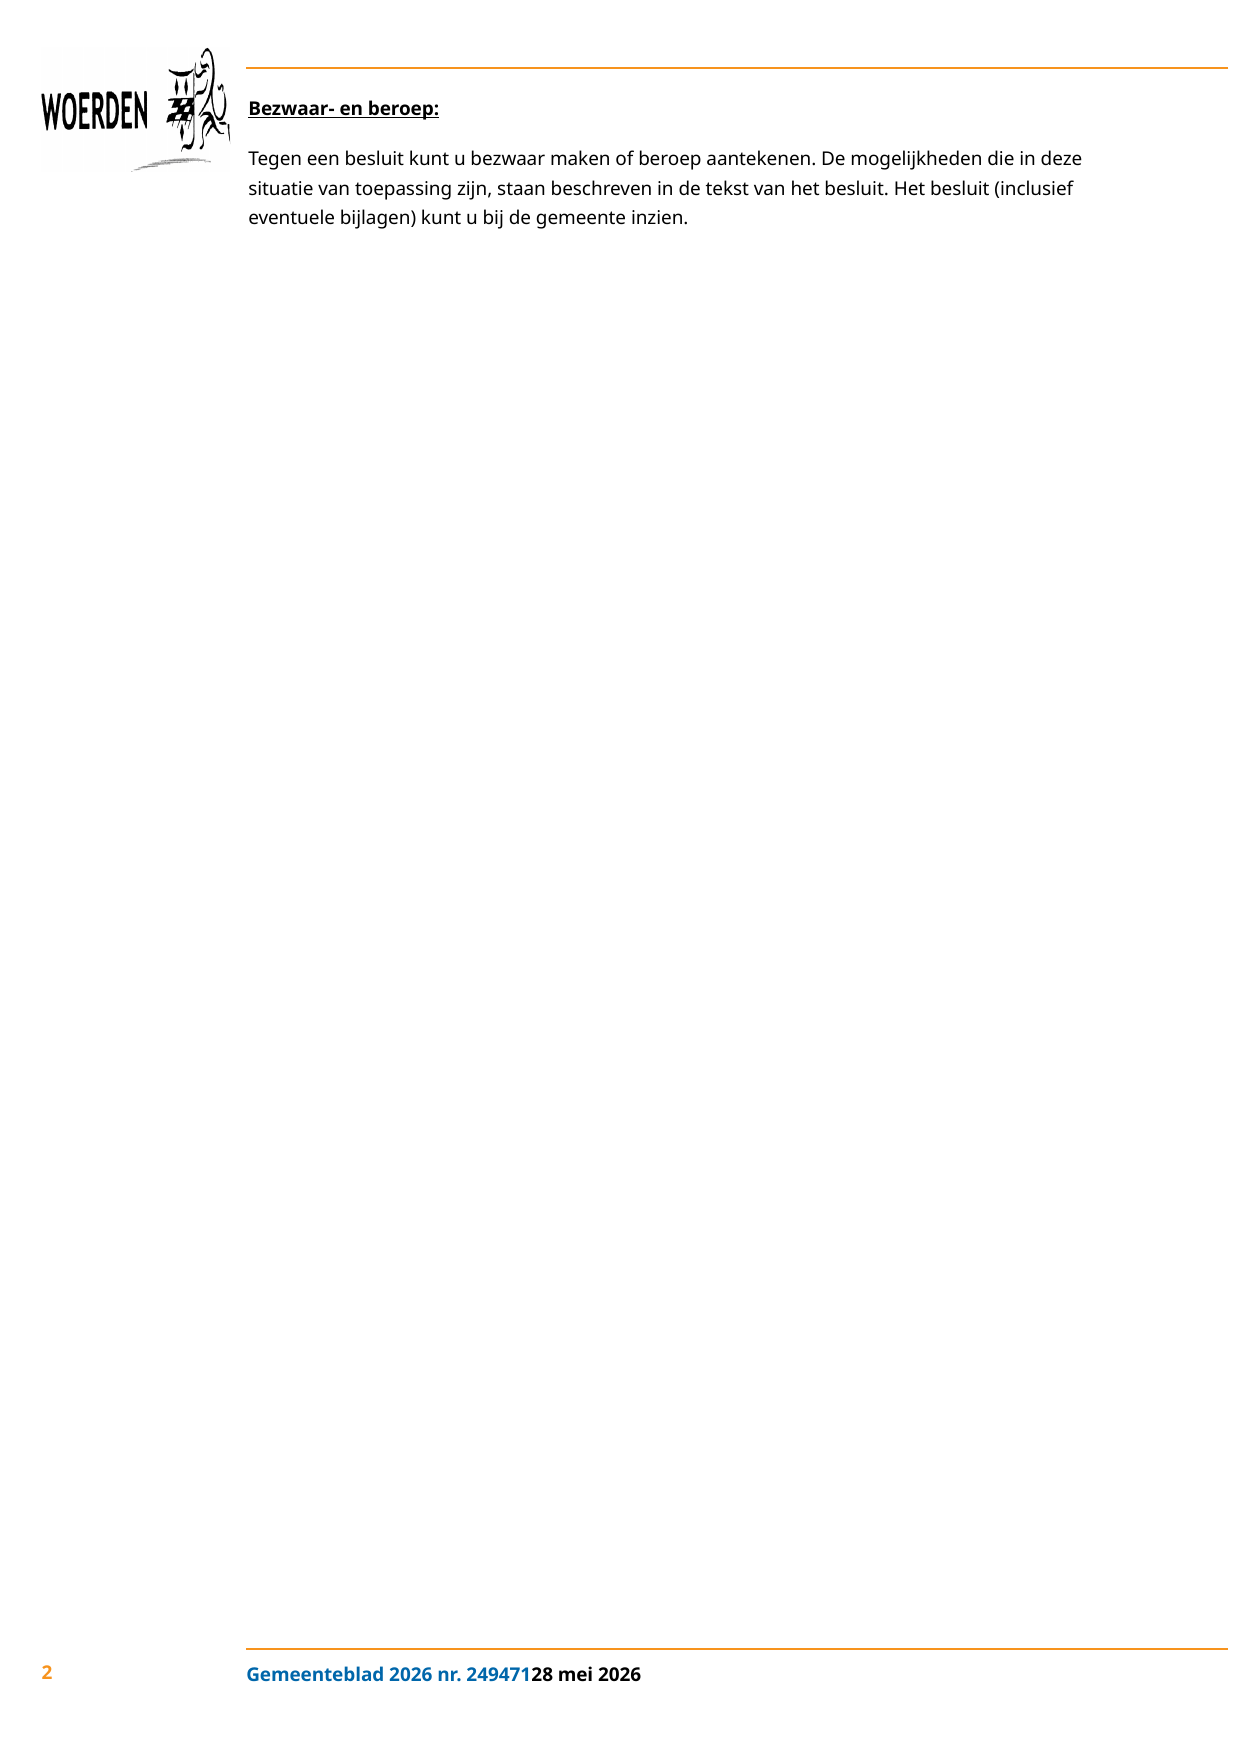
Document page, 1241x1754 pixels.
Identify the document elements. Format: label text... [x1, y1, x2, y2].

picture [41, 47, 231, 172]
text Bezwaar- en beroep: [248, 95, 1152, 121]
text Tegen een besluit kunt u bezwaar maken of beroep aantekenen. De mogelijkheden die in deze situatie van toepassing zijn, staan beschreven in de tekst van het besluit. Het besluit (inclusief eventuele bijlagen) kunt u bij de gemeente inzien. [248, 145, 1152, 230]
